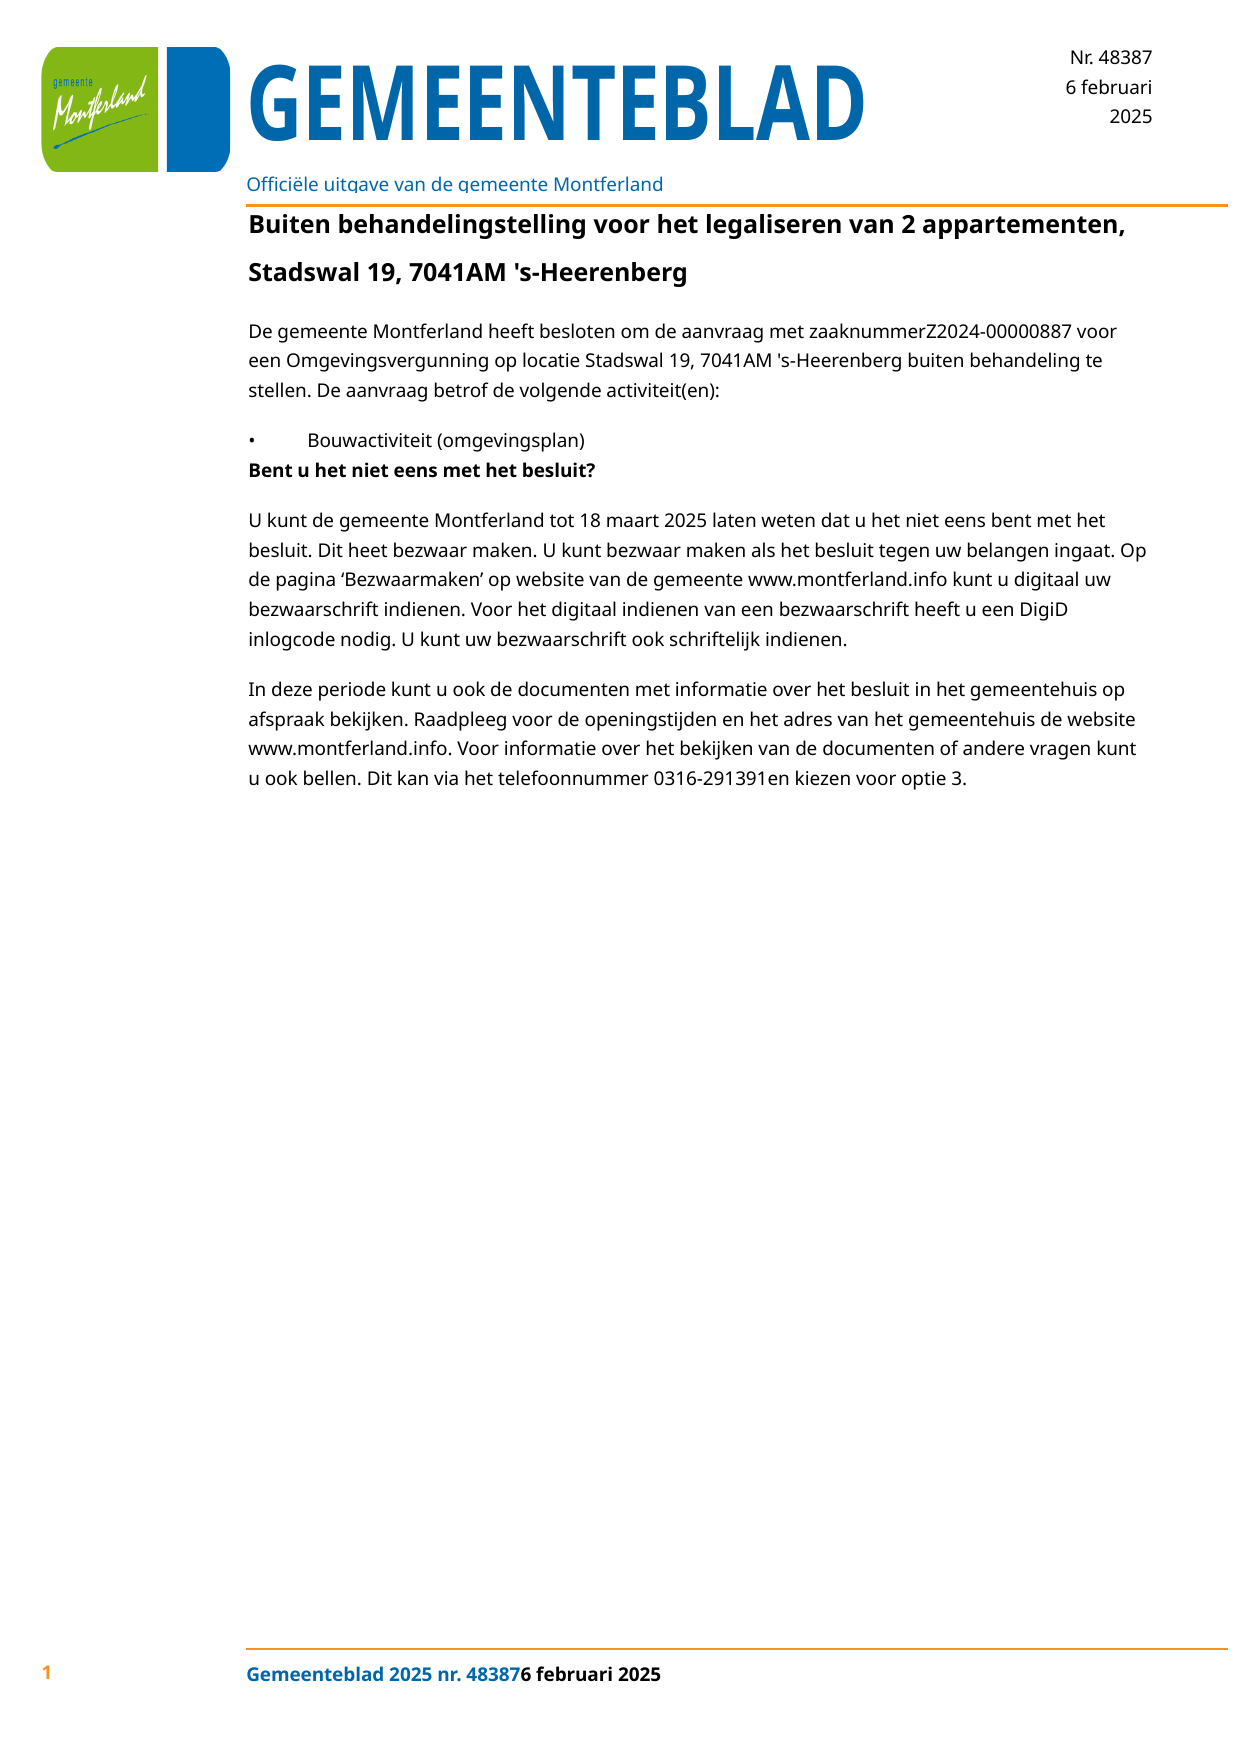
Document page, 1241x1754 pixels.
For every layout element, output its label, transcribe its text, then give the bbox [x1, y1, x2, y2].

text De gemeente Montferland heeft besloten om de aanvraag met zaaknummerZ2024-00000887 voor een Omgevingsvergunning op locatie Stadswal 19, 7041AM 's-Heerenberg buiten behandeling te stellen. De aanvraag betrof de volgende activiteit(en): [248, 318, 1152, 403]
list Bouwactiviteit (omgevingsplan) [248, 427, 1152, 453]
text Bent u het niet eens met het besluit? [248, 457, 1152, 483]
text Buiten behandelingstelling voor het legaliseren van 2 appartementen, Stadswal 19, 7041AM 's-Heerenberg [248, 207, 1152, 288]
picture [41, 47, 231, 172]
text U kunt de gemeente Montferland tot 18 maart 2025 laten weten dat u het niet eens bent met het besluit. Dit heet bezwaar maken. U kunt bezwaar maken als het besluit tegen uw belangen ingaat. Op de pagina ‘Bezwaarmaken’ op website van de gemeente www.montferland.info kunt u digitaal uw bezwaarschrift indienen. Voor het digitaal indienen van een bezwaarschrift heeft u een DigiD inlogcode nodig. U kunt uw bezwaarschrift ook schriftelijk indienen. [248, 507, 1152, 652]
text In deze periode kunt u ook de documenten met informatie over het besluit in het gemeentehuis op afspraak bekijken. Raadpleeg voor de openingstijden en het adres van het gemeentehuis de website www.montferland.info. Voor informatie over het bekijken van de documenten of andere vragen kunt u ook bellen. Dit kan via het telefoonnummer 0316-291391en kiezen voor optie 3. [248, 676, 1152, 791]
